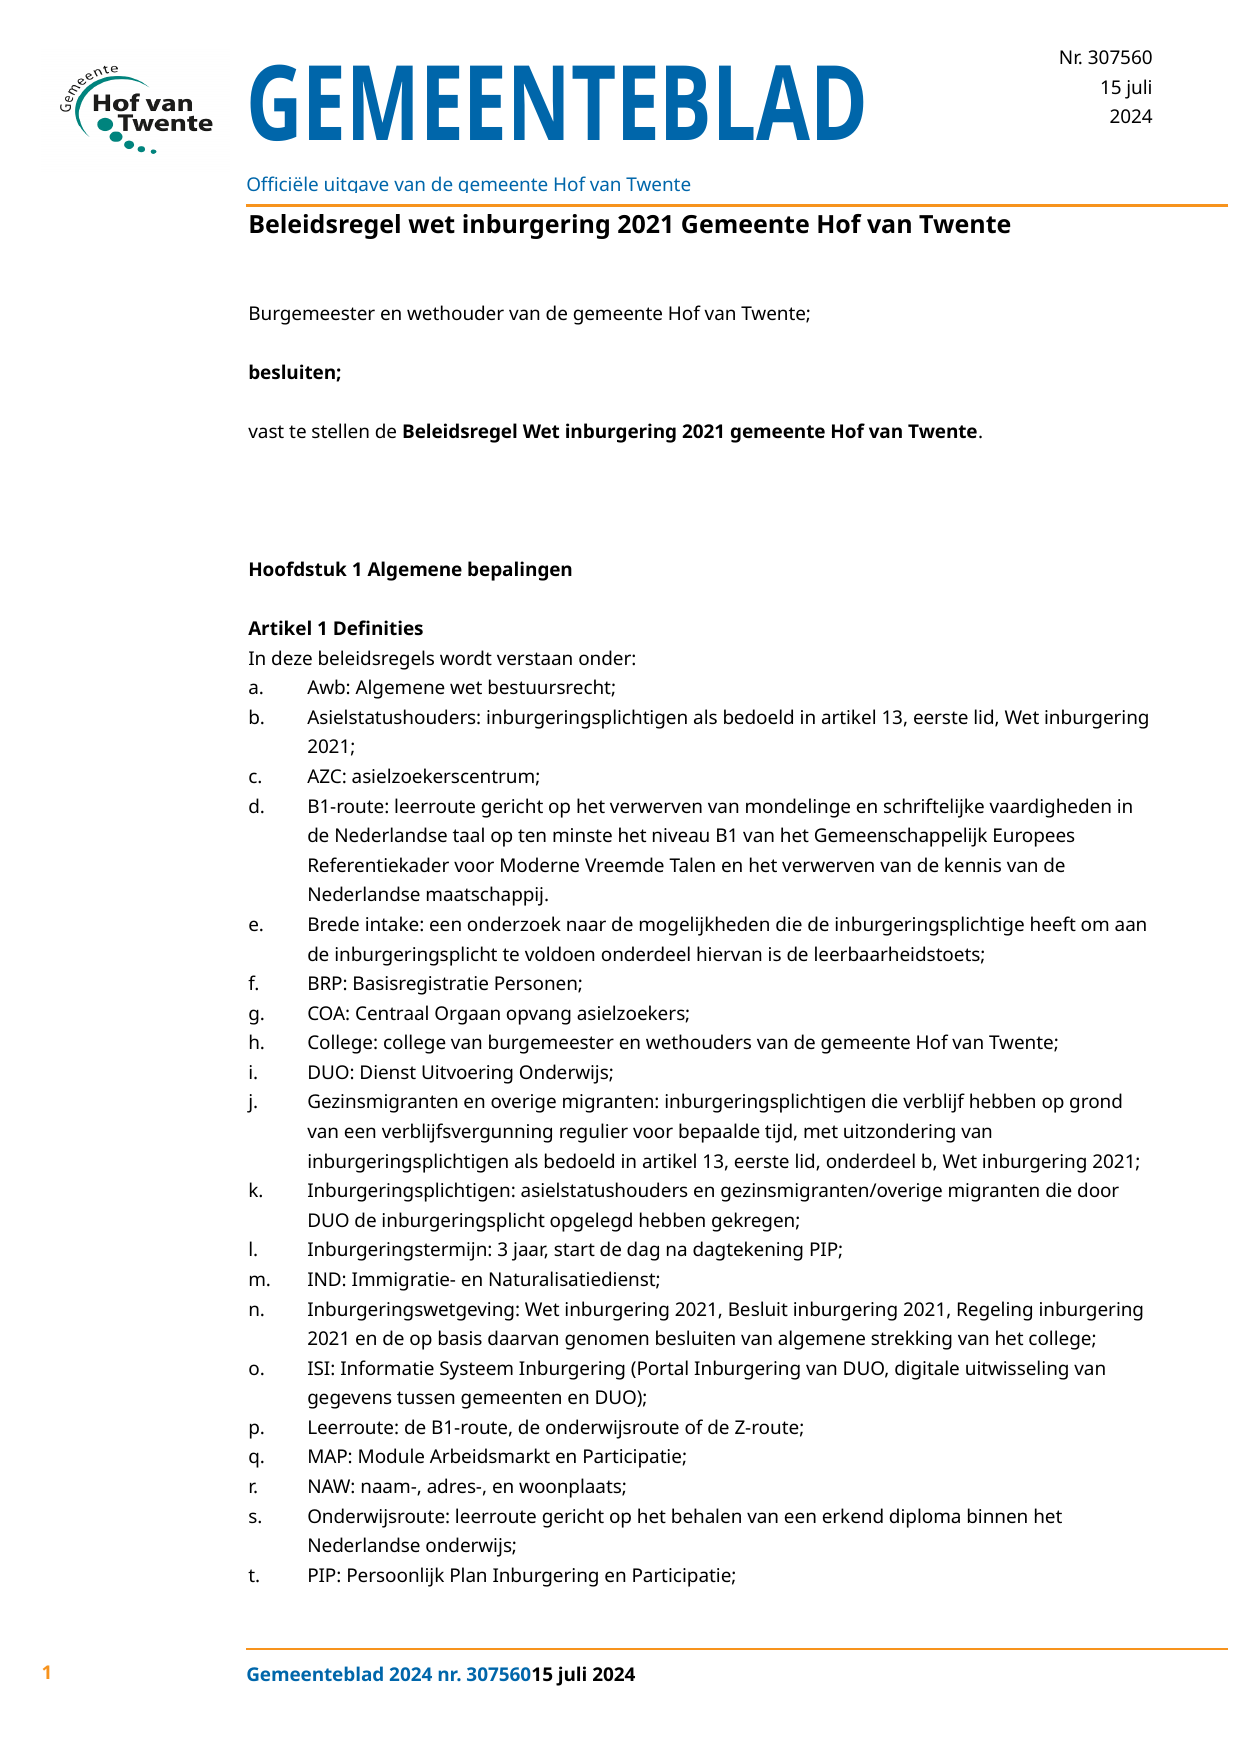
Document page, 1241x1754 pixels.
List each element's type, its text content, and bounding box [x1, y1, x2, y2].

list Inburgeringstermijn: 3 jaar, start de dag na dagtekening PIP; [248, 1237, 1152, 1262]
list Awb: Algemene wet bestuursrecht; [248, 674, 1152, 700]
list Gezinsmigranten en overige migranten: inburgeringsplichtigen die verblijf hebben op grond van een verblijfsvergunning regulier voor bepaalde tijd, met uitzondering van inburgeringsplichtigen als bedoeld in artikel 13, eerste lid, onderdeel b, Wet inburgering 2021; [248, 1089, 1152, 1174]
list AZC: asielzoekerscentrum; [248, 763, 1152, 789]
text Burgemeester en wethouder van de gemeente Hof van Twente; [248, 300, 1152, 326]
list IND: Immigratie- en Naturalisatiedienst; [248, 1266, 1152, 1292]
text Beleidsregel wet inburgering 2021 Gemeente Hof van Twente [248, 207, 1152, 241]
list PIP: Persoonlijk Plan Inburgering en Participatie; [248, 1562, 1152, 1588]
list COA: Centraal Orgaan opvang asielzoekers; [248, 1000, 1152, 1026]
list ISI: Informatie Systeem Inburgering (Portal Inburgering van DUO, digitale uitwisseling van gegevens tussen gemeenten en DUO); [248, 1355, 1152, 1410]
list MAP: Module Arbeidsmarkt en Participatie; [248, 1444, 1152, 1469]
list B1-route: leerroute gericht op het verwerven van mondelinge en schriftelijke vaardigheden in de Nederlandse taal op ten minste het niveau B1 van het Gemeenschappelijk Europees Referentiekader voor Moderne Vreemde Talen en het verwerven van de kennis van de Nederlandse maatschappij. [248, 793, 1152, 907]
list Inburgeringswetgeving: Wet inburgering 2021, Besluit inburgering 2021, Regeling inburgering 2021 en de op basis daarvan genomen besluiten van algemene strekking van het college; [248, 1296, 1152, 1351]
list DUO: Dienst Uitvoering Onderwijs; [248, 1059, 1152, 1085]
text vast te stellen de Beleidsregel Wet inburgering 2021 gemeente Hof van Twente. [248, 418, 1152, 444]
text Artikel 1 Definities [248, 615, 1152, 641]
list Brede intake: een onderzoek naar de mogelijkheden die de inburgeringsplichtige heeft om aan de inburgeringsplicht te voldoen onderdeel hiervan is de leerbaarheidstoets; [248, 911, 1152, 967]
text Hoofdstuk 1 Algemene bepalingen [248, 556, 1152, 582]
picture [41, 47, 231, 172]
list NAW: naam-, adres-, en woonplaats; [248, 1473, 1152, 1499]
list College: college van burgemeester en wethouders van de gemeente Hof van Twente; [248, 1029, 1152, 1055]
list Asielstatushouders: inburgeringsplichtigen als bedoeld in artikel 13, eerste lid, Wet inburgering 2021; [248, 704, 1152, 759]
text In deze beleidsregels wordt verstaan onder: [248, 645, 1152, 671]
text besluiten; [248, 359, 1152, 385]
list BRP: Basisregistratie Personen; [248, 970, 1152, 996]
list Leerroute: de B1-route, de onderwijsroute of de Z-route; [248, 1414, 1152, 1440]
list Onderwijsroute: leerroute gericht op het behalen van een erkend diploma binnen het Nederlandse onderwijs; [248, 1503, 1152, 1558]
list Inburgeringsplichtigen: asielstatushouders en gezinsmigranten/overige migranten die door DUO de inburgeringsplicht opgelegd hebben gekregen; [248, 1177, 1152, 1233]
